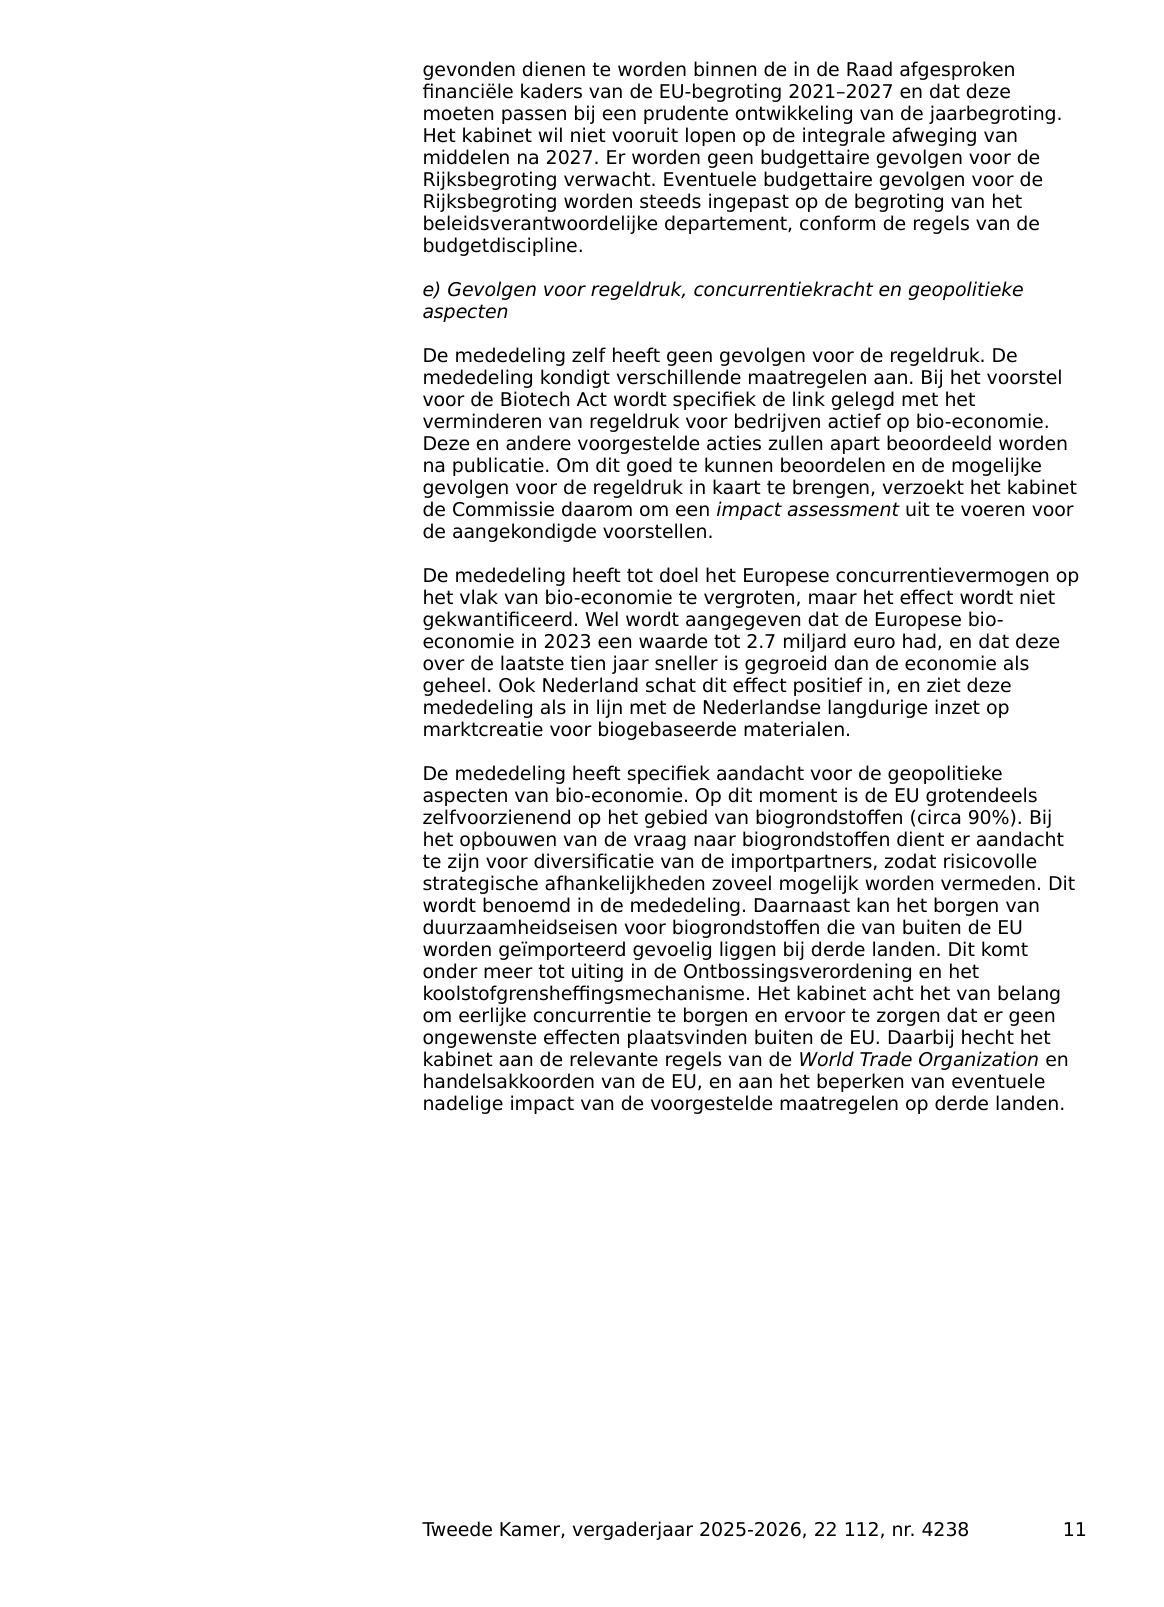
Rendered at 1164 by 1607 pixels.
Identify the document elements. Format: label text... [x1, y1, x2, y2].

text De mededeling heeft specifiek aandacht voor de geopolitieke aspecten van bio-economie. Op dit moment is de EU grotendeels zelfvoorzienend op het gebied van biogrondstoffen (circa 90%). Bij het opbouwen van de vraag naar biogrondstoffen dient er aandacht te zijn voor diversificatie van de importpartners, zodat risicovolle strategische afhankelijkheden zoveel mogelijk worden vermeden. Dit wordt benoemd in de mededeling. Daarnaast kan het borgen van duurzaamheidseisen voor biogrondstoffen die van buiten de EU worden geïmporteerd gevoelig liggen bij derde landen. Dit komt onder meer tot uiting in de Ontbossingsverordening en het koolstofgrensheffingsmechanisme. Het kabinet acht het van belang om eerlijke concurrentie te borgen en ervoor te zorgen dat er geen ongewenste effecten plaatsvinden buiten de EU. Daarbij hecht het kabinet aan de relevante regels van de World Trade Organization en handelsakkoorden van de EU, en aan het beperken van eventuele nadelige impact van de voorgestelde maatregelen op derde landen. [422, 763, 1087, 1115]
text gevonden dienen te worden binnen de in de Raad afgesproken financiële kaders van de EU-begroting 2021–2027 en dat deze moeten passen bij een prudente ontwikkeling van de jaarbegroting. Het kabinet wil niet vooruit lopen op de integrale afweging van middelen na 2027. Er worden geen budgettaire gevolgen voor de Rijksbegroting verwacht. Eventuele budgettaire gevolgen voor de Rijksbegroting worden steeds ingepast op de begroting van het beleidsverantwoordelijke departement, conform de regels van de budgetdiscipline. [422, 59, 1087, 257]
subtitle e) Gevolgen voor regeldruk, concurrentiekracht en geopolitieke aspecten [422, 279, 1087, 323]
text De mededeling heeft tot doel het Europese concurrentievermogen op het vlak van bio-economie te vergroten, maar het effect wordt niet gekwantificeerd. Wel wordt aangegeven dat de Europese bio-economie in 2023 een waarde tot 2.7 miljard euro had, en dat deze over de laatste tien jaar sneller is gegroeid dan de economie als geheel. Ook Nederland schat dit effect positief in, en ziet deze mededeling als in lijn met de Nederlandse langdurige inzet op marktcreatie voor biogebaseerde materialen. [422, 565, 1087, 741]
text De mededeling zelf heeft geen gevolgen voor de regeldruk. De mededeling kondigt verschillende maatregelen aan. Bij het voorstel voor de Biotech Act wordt specifiek de link gelegd met het verminderen van regeldruk voor bedrijven actief op bio-economie. Deze en andere voorgestelde acties zullen apart beoordeeld worden na publicatie. Om dit goed te kunnen beoordelen en de mogelijke gevolgen voor de regeldruk in kaart te brengen, verzoekt het kabinet de Commissie daarom om een impact assessment uit te voeren voor de aangekondigde voorstellen. [422, 345, 1087, 543]
